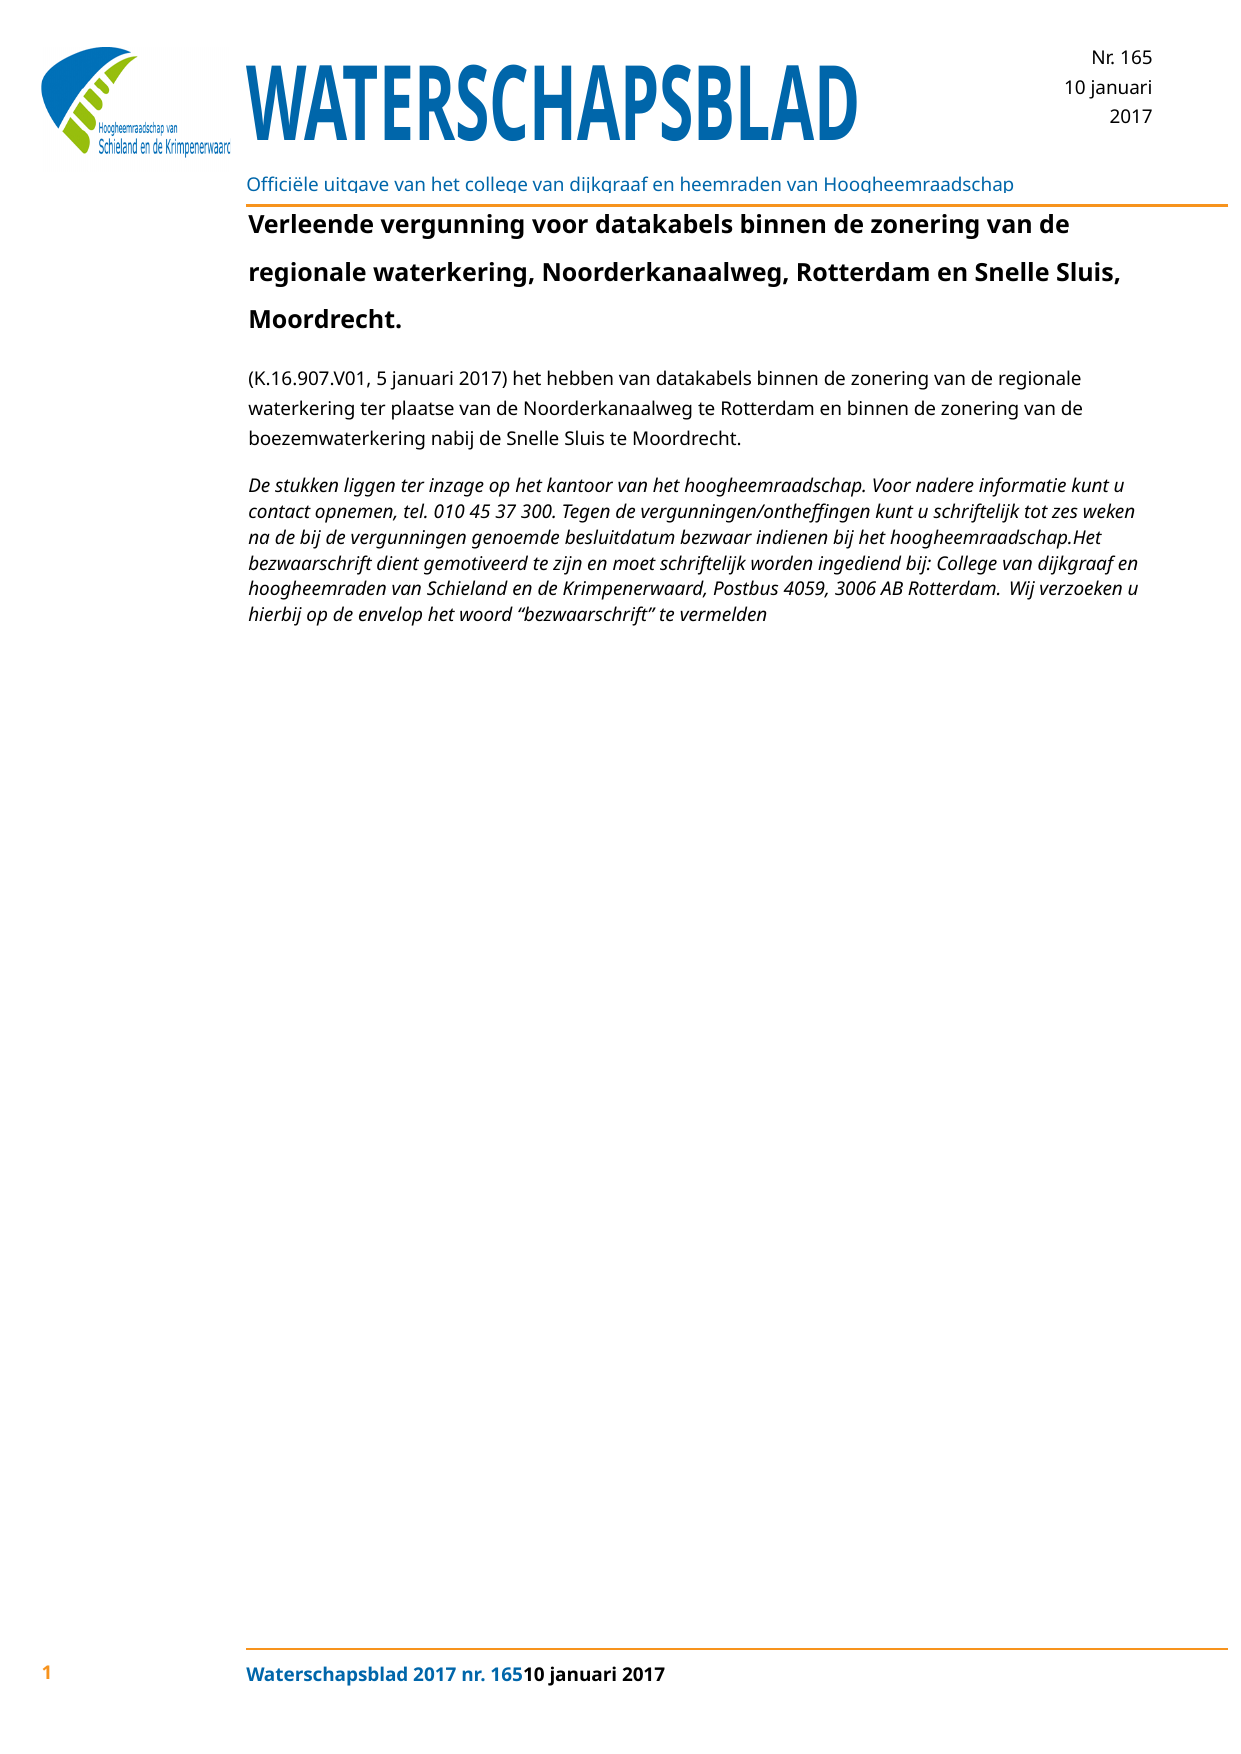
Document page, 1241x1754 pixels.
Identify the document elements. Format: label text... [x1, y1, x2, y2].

text De stukken liggen ter inzage op het kantoor van het hoogheemraadschap. Voor nadere informatie kunt u contact opnemen, tel. 010 45 37 300. Tegen de vergunningen/ontheffingen kunt u schriftelijk tot zes weken na de bij de vergunningen genoemde besluitdatum bezwaar indienen bij het hoogheemraadschap.Het bezwaarschrift dient gemotiveerd te zijn en moet schriftelijk worden ingediend bij: College van dijkgraaf en hoogheemraden van Schieland en de Krimpenerwaard, Postbus 4059, 3006 AB Rotterdam. Wij verzoeken u hierbij op de envelop het woord “bezwaarschrift” te vermelden [248, 472, 1152, 627]
picture [41, 47, 231, 172]
text (K.16.907.V01, 5 januari 2017) het hebben van datakabels binnen de zonering van de regionale waterkering ter plaatse van de Noorderkanaalweg te Rotterdam en binnen de zonering van de boezemwaterkering nabij de Snelle Sluis te Moordrecht. [248, 366, 1152, 450]
text Verleende vergunning voor datakabels binnen de zonering van de regionale waterkering, Noorderkanaalweg, Rotterdam en Snelle Sluis, Moordrecht. [248, 207, 1152, 336]
